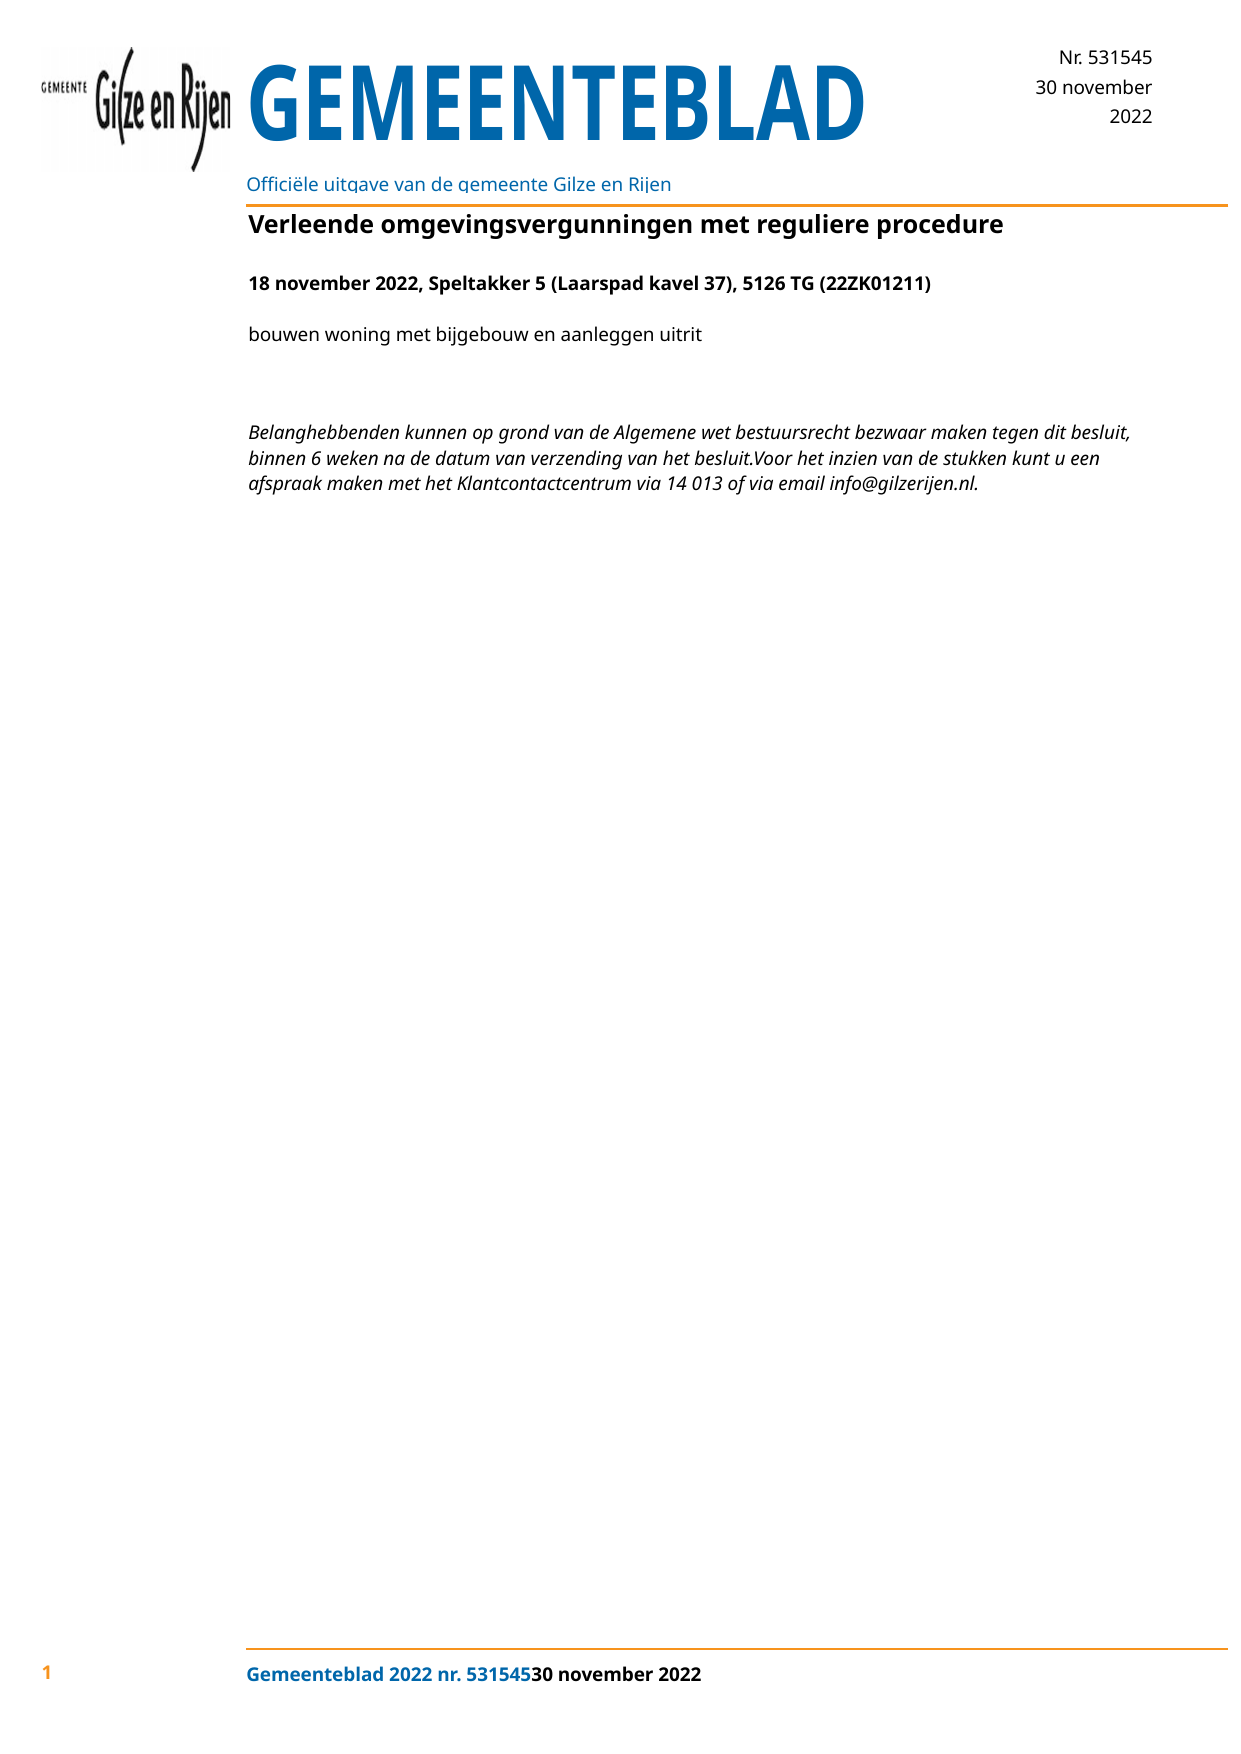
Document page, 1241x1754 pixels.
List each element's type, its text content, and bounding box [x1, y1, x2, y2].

text Verleende omgevingsvergunningen met reguliere procedure [248, 207, 1152, 241]
picture [41, 47, 231, 172]
text bouwen woning met bijgebouw en aanleggen uitrit [248, 321, 1152, 346]
text Belanghebbenden kunnen op grond van de Algemene wet bestuursrecht bezwaar maken tegen dit besluit, binnen 6 weken na de datum van verzending van het besluit.Voor het inzien van de stukken kunt u een afspraak maken met het Klantcontactcentrum via 14 013 of via email info@gilzerijen.nl. [248, 419, 1152, 496]
text 18 november 2022, Speltakker 5 (Laarspad kavel 37), 5126 TG (22ZK01211) [248, 270, 1152, 296]
